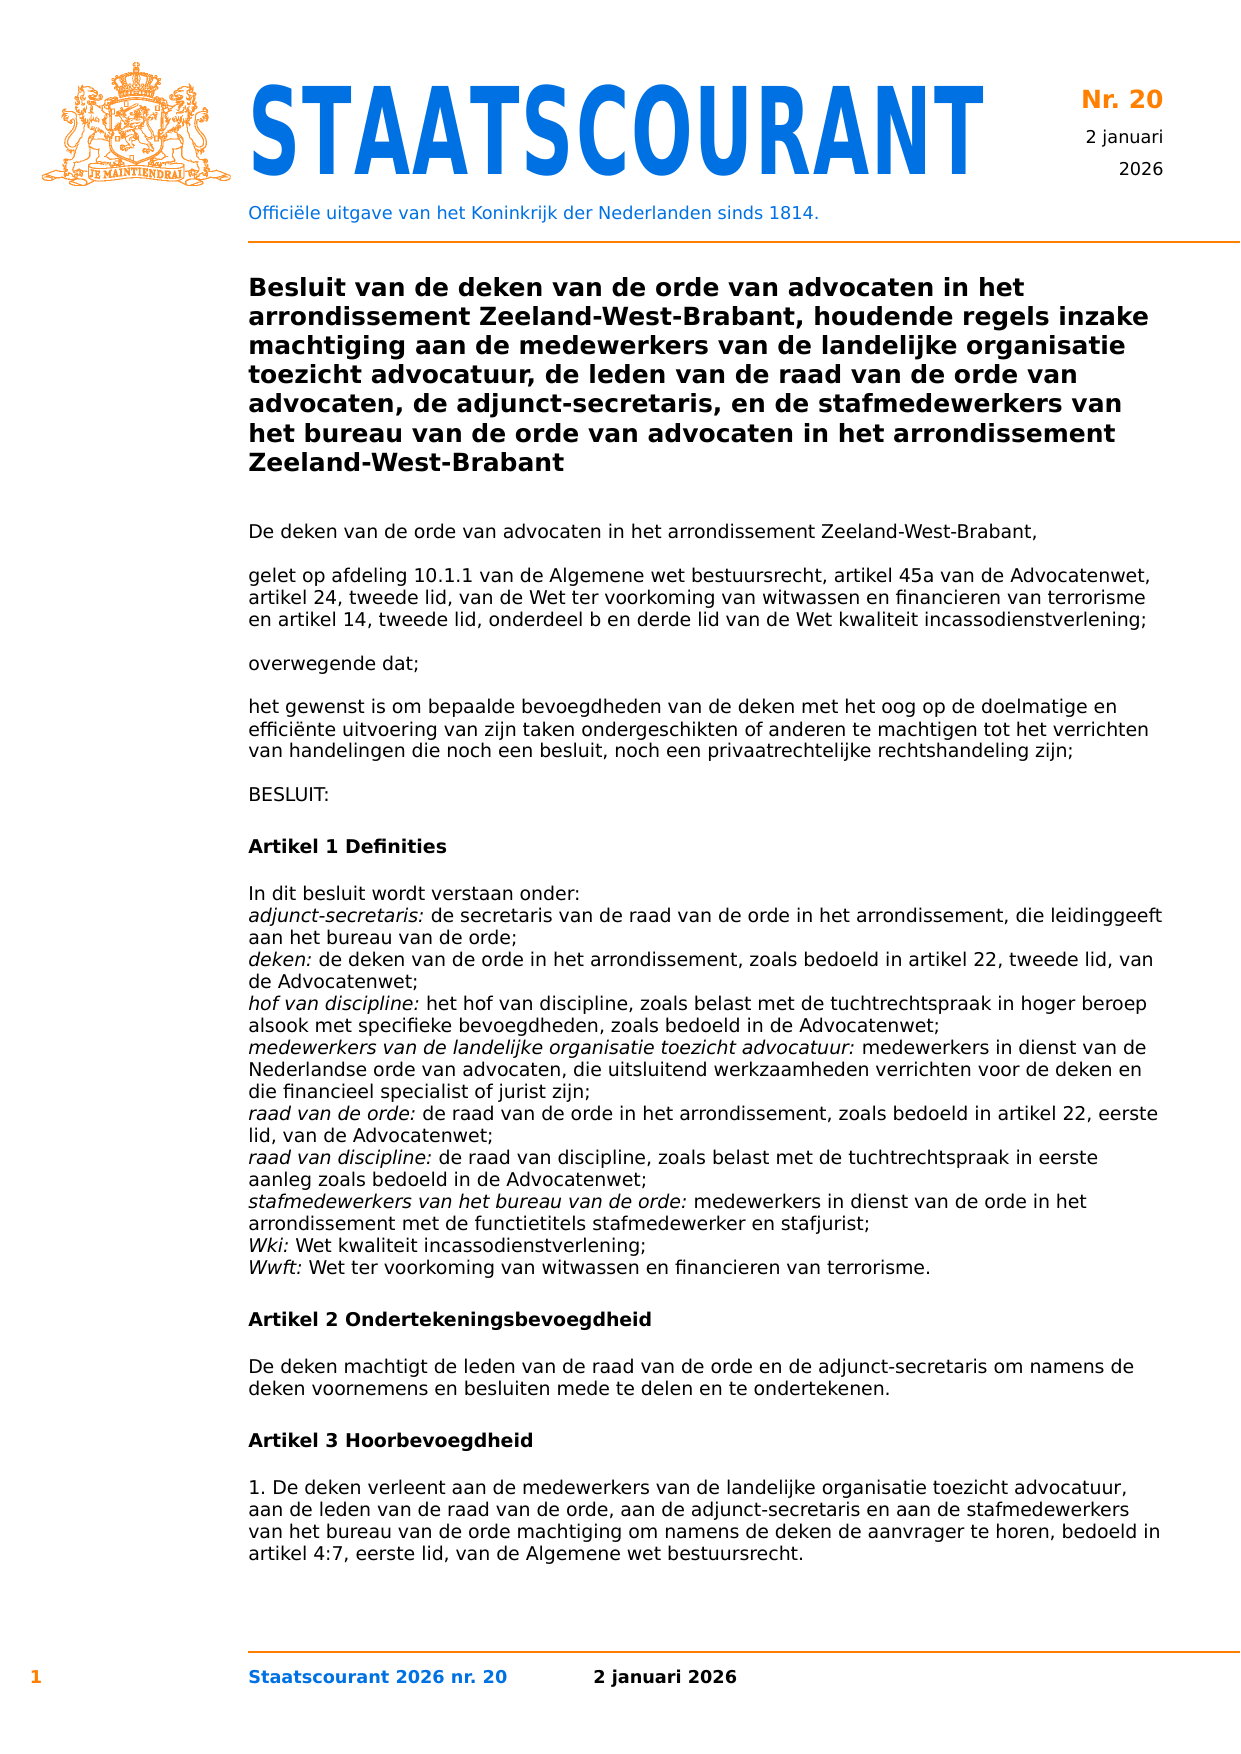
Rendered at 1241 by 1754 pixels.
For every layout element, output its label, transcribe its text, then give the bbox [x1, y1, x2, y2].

text deken: de deken van de orde in het arrondissement, zoals bedoeld in artikel 22, tweede lid, van de Advocatenwet; [248, 949, 1163, 993]
text gelet op afdeling 10.1.1 van de Algemene wet bestuursrecht, artikel 45a van de Advocatenwet, artikel 24, tweede lid, van de Wet ter voorkoming van witwassen en financieren van terrorisme en artikel 14, tweede lid, onderdeel b en derde lid van de Wet kwaliteit incassodienstverlening; [248, 565, 1163, 631]
text De deken van de orde van advocaten in het arrondissement Zeeland-West-Brabant, [248, 521, 1163, 543]
table_cell 2 januari [998, 121, 1240, 153]
table_cell Officiële uitgave van het Koninkrijk der Nederlanden sinds 1814. [248, 203, 1240, 241]
text hof van discipline: het hof van discipline, zoals belast met de tuchtrechtspraak in hoger beroep alsook met specifieke bevoegdheden, zoals bedoeld in de Advocatenwet; [248, 993, 1163, 1037]
text BESLUIT: [248, 784, 1163, 806]
text Wki: Wet kwaliteit incassodienstverlening; [248, 1235, 1163, 1257]
text 1. De deken verleent aan de medewerkers van de landelijke organisatie toezicht advocatuur, aan de leden van de raad van de orde, aan de adjunct-secretaris en aan de stafmedewerkers van het bureau van de orde machtiging om namens de deken de aanvrager te horen, bedoeld in artikel 4:7, eerste lid, van de Algemene wet bestuursrecht. [248, 1477, 1163, 1565]
subtitle Artikel 1 Definities [248, 836, 1163, 858]
table_cell 2026 [998, 153, 1240, 203]
subtitle Besluit van de deken van de orde van advocaten in het arrondissement Zeeland-West-Brabant, houdende regels inzake machtiging aan de medewerkers van de landelijke organisatie toezicht advocatuur, de leden van de raad van de orde van advocaten, de adjunct-secretaris, en de stafmedewerkers van het bureau van de orde van advocaten in het arrondissement Zeeland-West-Brabant [248, 273, 1163, 477]
picture [41, 62, 231, 186]
text het gewenst is om bepaalde bevoegdheden van de deken met het oog op de doelmatige en efficiënte uitvoering van zijn taken ondergeschikten of anderen te machtigen tot het verrichten van handelingen die noch een besluit, noch een privaatrechtelijke rechtshandeling zijn; [248, 696, 1163, 762]
table_header [25, 62, 248, 241]
text overwegende dat; [248, 653, 1163, 674]
text In dit besluit wordt verstaan onder: [248, 883, 1163, 905]
text medewerkers van de landelijke organisatie toezicht advocatuur: medewerkers in dienst van de Nederlandse orde van advocaten, die uitsluitend werkzaamheden verrichten voor de deken en die financieel specialist of jurist zijn; [248, 1037, 1163, 1103]
table_header STAATSCOURANT [248, 62, 998, 203]
text Wwft: Wet ter voorkoming van witwassen en financieren van terrorisme. [248, 1257, 1163, 1279]
text raad van de orde: de raad van de orde in het arrondissement, zoals bedoeld in artikel 22, eerste lid, van de Advocatenwet; [248, 1103, 1163, 1147]
text adjunct-secretaris: de secretaris van de raad van de orde in het arrondissement, die leidinggeeft aan het bureau van de orde; [248, 905, 1163, 949]
subtitle Artikel 3 Hoorbevoegdheid [248, 1430, 1163, 1452]
text De deken machtigt de leden van de raad van de orde en de adjunct-secretaris om namens de deken voornemens en besluiten mede te delen en te ondertekenen. [248, 1356, 1163, 1400]
table_header Nr. 20 [998, 62, 1240, 121]
text stafmedewerkers van het bureau van de orde: medewerkers in dienst van de orde in het arrondissement met de functietitels stafmedewerker en stafjurist; [248, 1191, 1163, 1235]
subtitle Artikel 2 Ondertekeningsbevoegdheid [248, 1309, 1163, 1331]
text raad van discipline: de raad van discipline, zoals belast met de tuchtrechtspraak in eerste aanleg zoals bedoeld in de Advocatenwet; [248, 1147, 1163, 1191]
